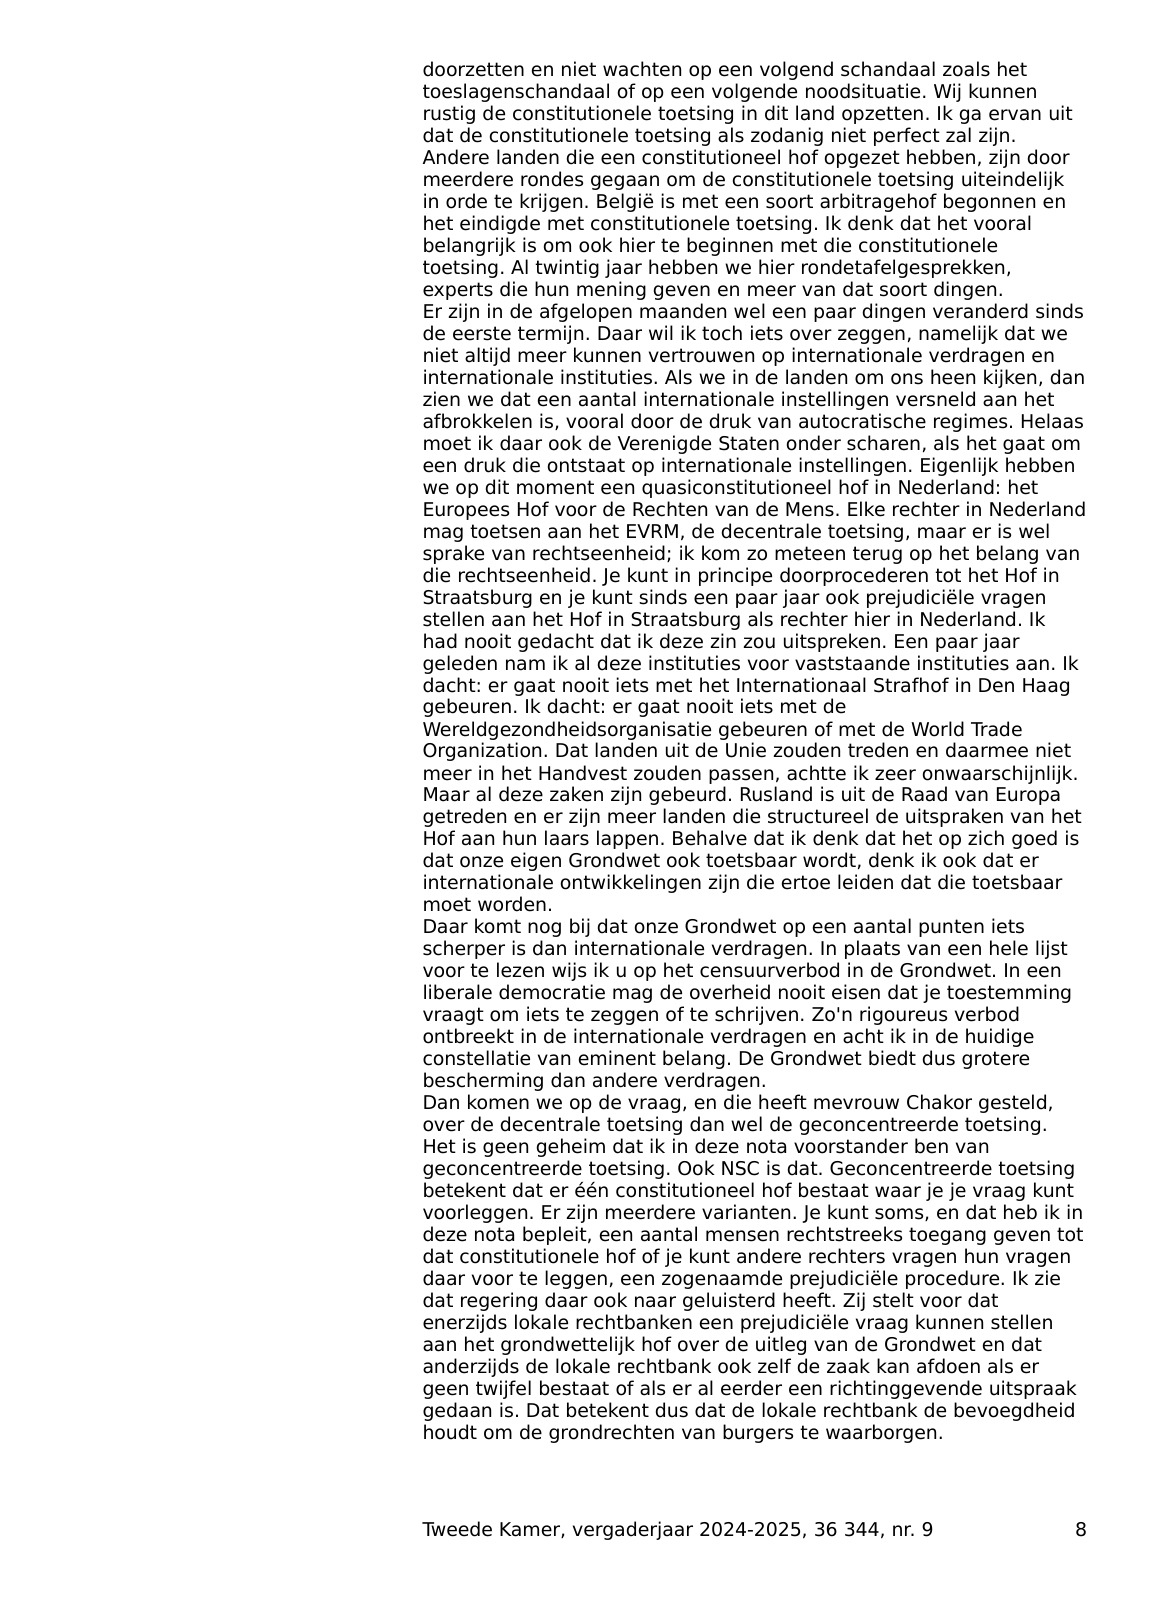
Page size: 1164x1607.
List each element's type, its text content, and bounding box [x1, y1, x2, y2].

text Dan komen we op de vraag, en die heeft mevrouw Chakor gesteld, over de decentrale toetsing dan wel de geconcentreerde toetsing. Het is geen geheim dat ik in deze nota voorstander ben van geconcentreerde toetsing. Ook NSC is dat. Geconcentreerde toetsing betekent dat er één constitutioneel hof bestaat waar je je vraag kunt voorleggen. Er zijn meerdere varianten. Je kunt soms, en dat heb ik in deze nota bepleit, een aantal mensen rechtstreeks toegang geven tot dat constitutionele hof of je kunt andere rechters vragen hun vragen daar voor te leggen, een zogenaamde prejudiciële procedure. Ik zie dat regering daar ook naar geluisterd heeft. Zij stelt voor dat enerzijds lokale rechtbanken een prejudiciële vraag kunnen stellen aan het grondwettelijk hof over de uitleg van de Grondwet en dat anderzijds de lokale rechtbank ook zelf de zaak kan afdoen als er geen twijfel bestaat of als er al eerder een richtinggevende uitspraak gedaan is. Dat betekent dus dat de lokale rechtbank de bevoegdheid houdt om de grondrechten van burgers te waarborgen. [422, 1092, 1087, 1444]
text Er zijn in de afgelopen maanden wel een paar dingen veranderd sinds de eerste termijn. Daar wil ik toch iets over zeggen, namelijk dat we niet altijd meer kunnen vertrouwen op internationale verdragen en internationale instituties. Als we in de landen om ons heen kijken, dan zien we dat een aantal internationale instellingen versneld aan het afbrokkelen is, vooral door de druk van autocratische regimes. Helaas moet ik daar ook de Verenigde Staten onder scharen, als het gaat om een druk die ontstaat op internationale instellingen. Eigenlijk hebben we op dit moment een quasiconstitutioneel hof in Nederland: het Europees Hof voor de Rechten van de Mens. Elke rechter in Nederland mag toetsen aan het EVRM, de decentrale toetsing, maar er is wel sprake van rechtseenheid; ik kom zo meteen terug op het belang van die rechtseenheid. Je kunt in principe doorprocederen tot het Hof in Straatsburg en je kunt sinds een paar jaar ook prejudiciële vragen stellen aan het Hof in Straatsburg als rechter hier in Nederland. Ik had nooit gedacht dat ik deze zin zou uitspreken. Een paar jaar geleden nam ik al deze instituties voor vaststaande instituties aan. Ik dacht: er gaat nooit iets met het Internationaal Strafhof in Den Haag gebeuren. Ik dacht: er gaat nooit iets met de Wereldgezondheidsorganisatie gebeuren of met de World Trade Organization. Dat landen uit de Unie zouden treden en daarmee niet meer in het Handvest zouden passen, achtte ik zeer onwaarschijnlijk. Maar al deze zaken zijn gebeurd. Rusland is uit de Raad van Europa getreden en er zijn meer landen die structureel de uitspraken van het Hof aan hun laars lappen. Behalve dat ik denk dat het op zich goed is dat onze eigen Grondwet ook toetsbaar wordt, denk ik ook dat er internationale ontwikkelingen zijn die ertoe leiden dat die toetsbaar moet worden. [422, 301, 1087, 916]
text Daar komt nog bij dat onze Grondwet op een aantal punten iets scherper is dan internationale verdragen. In plaats van een hele lijst voor te lezen wijs ik u op het censuurverbod in de Grondwet. In een liberale democratie mag de overheid nooit eisen dat je toestemming vraagt om iets te zeggen of te schrijven. Zo'n rigoureus verbod ontbreekt in de internationale verdragen en acht ik in de huidige constellatie van eminent belang. De Grondwet biedt dus grotere bescherming dan andere verdragen. [422, 916, 1087, 1092]
text doorzetten en niet wachten op een volgend schandaal zoals het toeslagenschandaal of op een volgende noodsituatie. Wij kunnen rustig de constitutionele toetsing in dit land opzetten. Ik ga ervan uit dat de constitutionele toetsing als zodanig niet perfect zal zijn. Andere landen die een constitutioneel hof opgezet hebben, zijn door meerdere rondes gegaan om de constitutionele toetsing uiteindelijk in orde te krijgen. België is met een soort arbitragehof begonnen en het eindigde met constitutionele toetsing. Ik denk dat het vooral belangrijk is om ook hier te beginnen met die constitutionele toetsing. Al twintig jaar hebben we hier rondetafelgesprekken, experts die hun mening geven en meer van dat soort dingen. [422, 59, 1087, 301]
